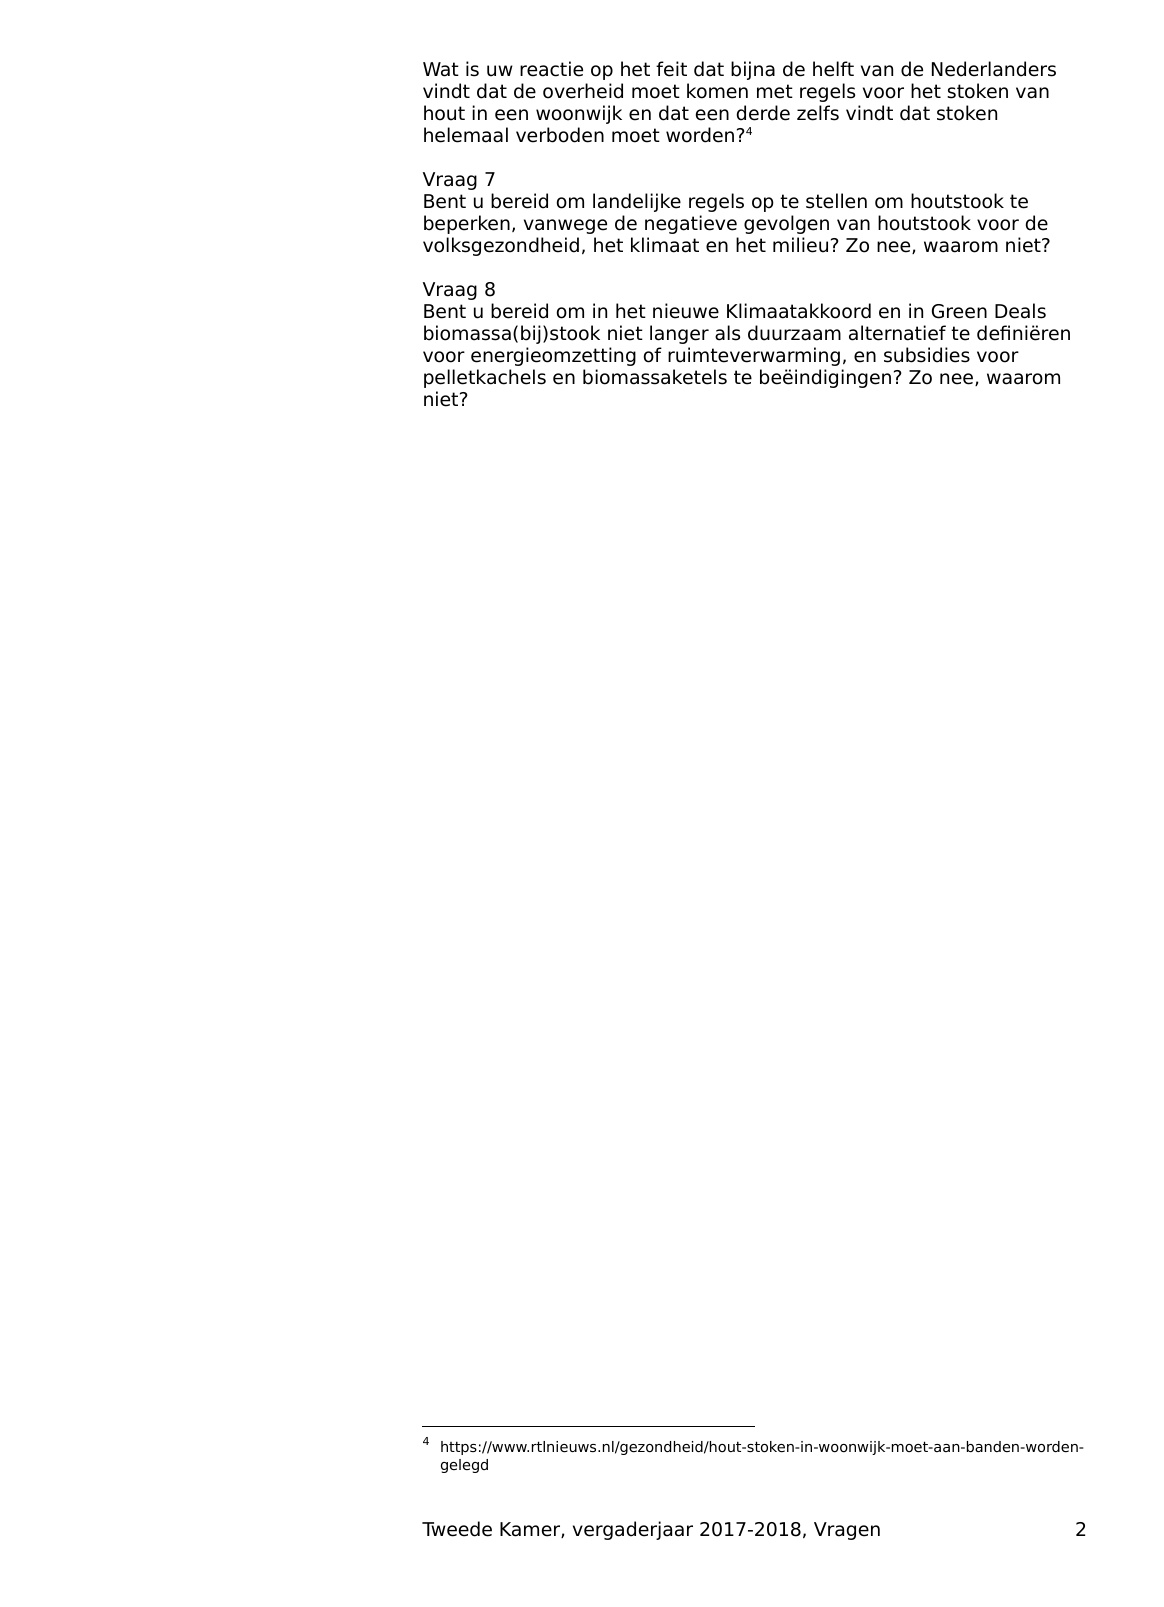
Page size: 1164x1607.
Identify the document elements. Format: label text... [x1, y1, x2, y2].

text Vraag 7 [422, 169, 1087, 191]
text https://www.rtlnieuws.nl/gezondheid/hout-stoken-in-woonwijk-moet-aan-banden-worden-gelegd [422, 1435, 1087, 1474]
text Bent u bereid om in het nieuwe Klimaatakkoord en in Green Deals biomassa(bij)stook niet langer als duurzaam alternatief te definiëren voor energieomzetting of ruimteverwarming, en subsidies voor pelletkachels en biomassaketels te beëindigingen? Zo nee, waarom niet? [422, 301, 1087, 411]
text Wat is uw reactie op het feit dat bijna de helft van de Nederlanders vindt dat de overheid moet komen met regels voor het stoken van hout in een woonwijk en dat een derde zelfs vindt dat stoken helemaal verboden moet worden? [422, 59, 1087, 147]
text Bent u bereid om landelijke regels op te stellen om houtstook te beperken, vanwege de negatieve gevolgen van houtstook voor de volksgezondheid, het klimaat en het milieu? Zo nee, waarom niet? [422, 191, 1087, 257]
text Vraag 8 [422, 279, 1087, 301]
